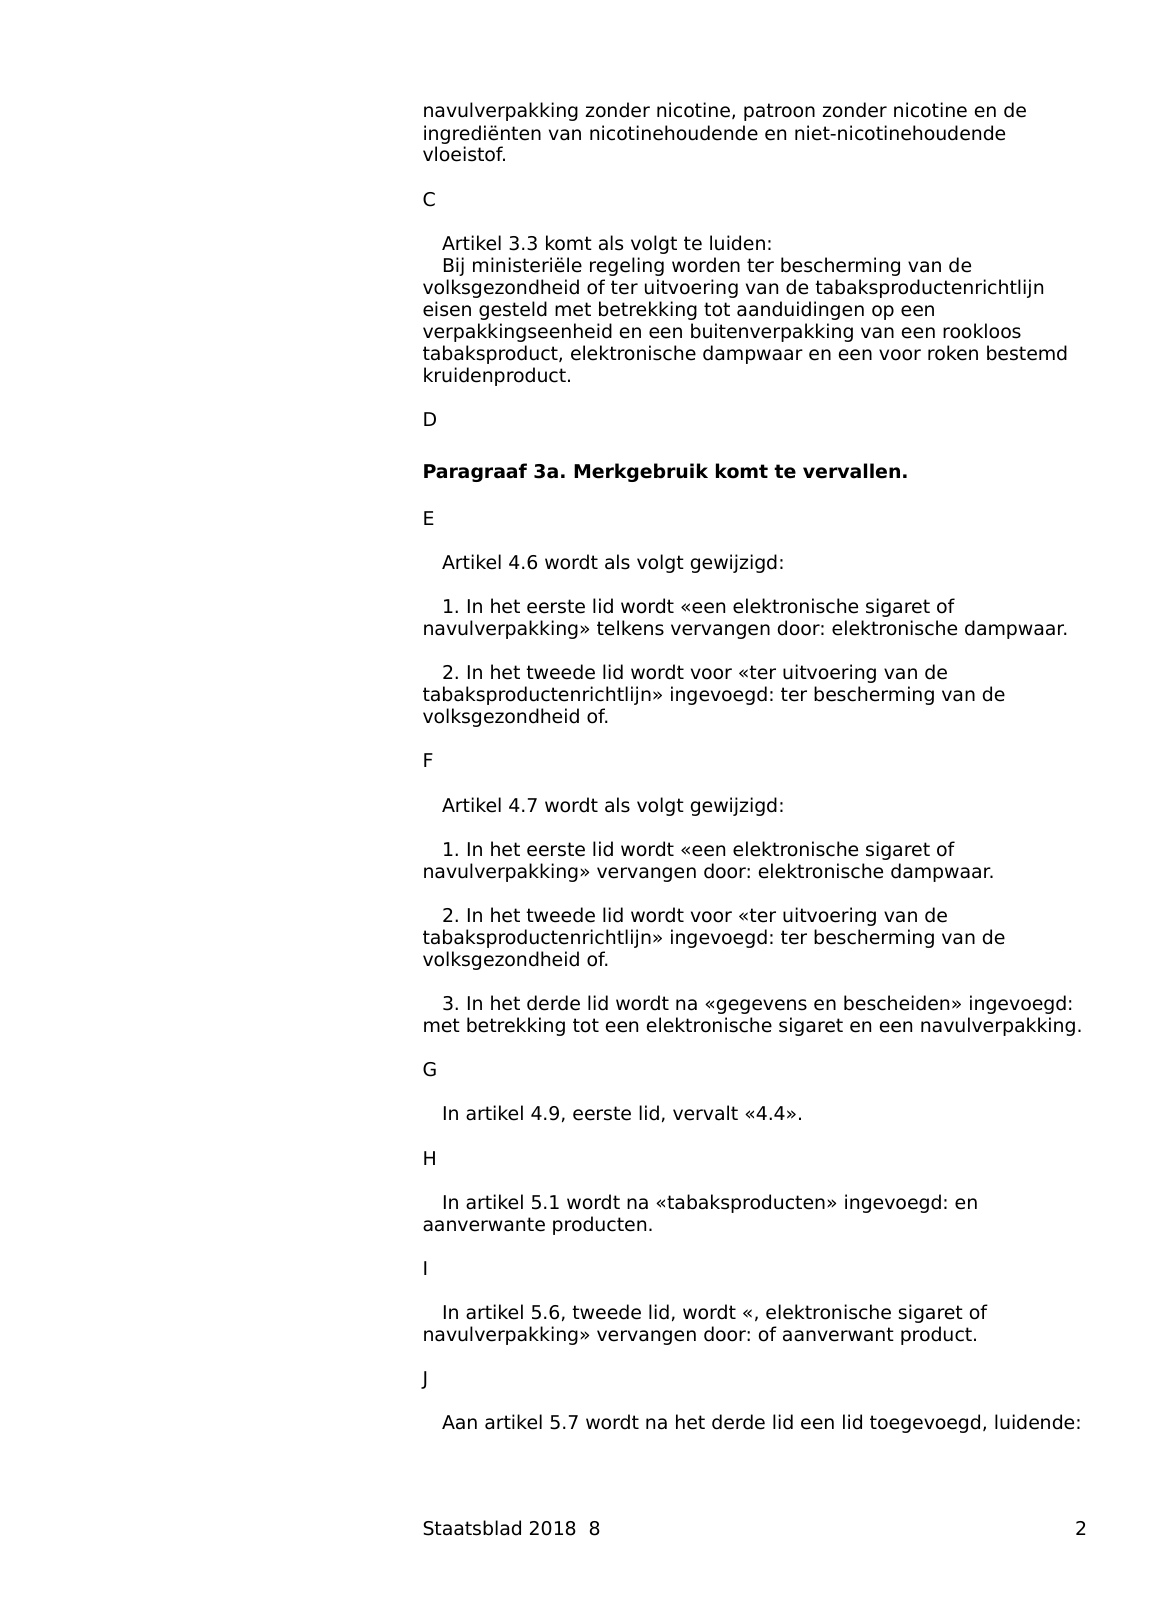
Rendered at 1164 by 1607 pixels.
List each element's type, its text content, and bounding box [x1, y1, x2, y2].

text Aan artikel 5.7 wordt na het derde lid een lid toegevoegd, luidende: [422, 1412, 1087, 1434]
text 3. In het derde lid wordt na «gegevens en bescheiden» ingevoegd: met betrekking tot een elektronische sigaret en een navulverpakking. [422, 993, 1087, 1037]
text D [422, 409, 1087, 431]
text In artikel 4.9, eerste lid, vervalt «4.4». [422, 1103, 1087, 1125]
text Artikel 4.7 wordt als volgt gewijzigd: [422, 794, 1087, 816]
text In artikel 5.6, tweede lid, wordt «, elektronische sigaret of navulverpakking» vervangen door: of aanverwant product. [422, 1302, 1087, 1346]
text Bij ministeriële regeling worden ter bescherming van de volksgezondheid of ter uitvoering van de tabaksproductenrichtlijn eisen gesteld met betrekking tot aanduidingen op een verpakkingseenheid en een buitenverpakking van een rookloos tabaksproduct, elektronische dampwaar en een voor roken bestemd kruidenproduct. [422, 255, 1087, 387]
text F [422, 750, 1087, 772]
text J [422, 1368, 1087, 1390]
text G [422, 1059, 1087, 1081]
text I [422, 1258, 1087, 1280]
text 1. In het eerste lid wordt «een elektronische sigaret of navulverpakking» vervangen door: elektronische dampwaar. [422, 839, 1087, 883]
text Artikel 3.3 komt als volgt te luiden: [422, 233, 1087, 255]
text navulverpakking zonder nicotine, patroon zonder nicotine en de ingrediënten van nicotinehoudende en niet-nicotinehoudende vloeistof. [422, 100, 1087, 166]
subtitle Paragraaf 3a. Merkgebruik komt te vervallen. [422, 461, 1087, 483]
text H [422, 1147, 1087, 1169]
text C [422, 188, 1087, 211]
text 2. In het tweede lid wordt voor «ter uitvoering van de tabaksproductenrichtlijn» ingevoegd: ter bescherming van de volksgezondheid of. [422, 905, 1087, 971]
text In artikel 5.1 wordt na «tabaksproducten» ingevoegd: en aanverwante producten. [422, 1192, 1087, 1236]
text 1. In het eerste lid wordt «een elektronische sigaret of navulverpakking» telkens vervangen door: elektronische dampwaar. [422, 596, 1087, 640]
text E [422, 508, 1087, 530]
text 2. In het tweede lid wordt voor «ter uitvoering van de tabaksproductenrichtlijn» ingevoegd: ter bescherming van de volksgezondheid of. [422, 662, 1087, 728]
text Artikel 4.6 wordt als volgt gewijzigd: [422, 552, 1087, 574]
